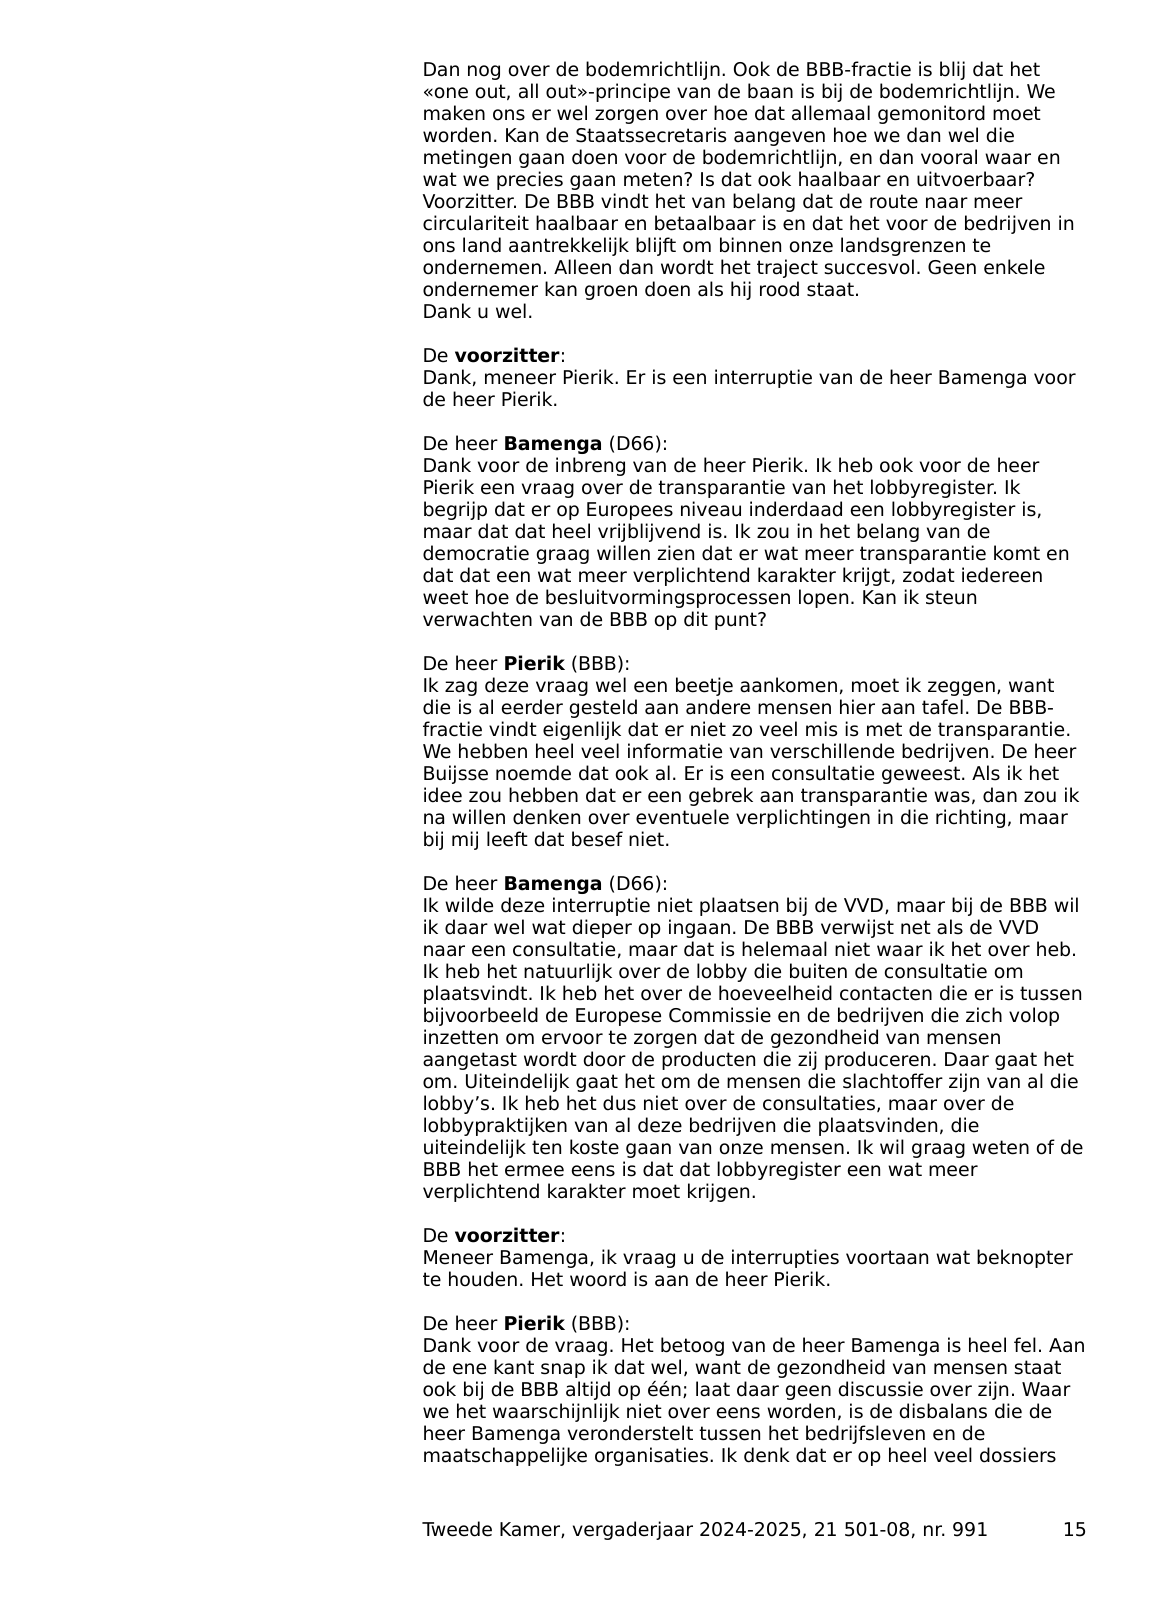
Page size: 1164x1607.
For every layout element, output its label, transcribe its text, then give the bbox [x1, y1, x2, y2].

text Dank, meneer Pierik. Er is een interruptie van de heer Bamenga voor de heer Pierik. [422, 367, 1087, 411]
text De heer Bamenga (D66): [422, 433, 1087, 455]
text De heer Pierik (BBB): [422, 1313, 1087, 1335]
text Ik zag deze vraag wel een beetje aankomen, moet ik zeggen, want die is al eerder gesteld aan andere mensen hier aan tafel. De BBB-fractie vindt eigenlijk dat er niet zo veel mis is met de transparantie. We hebben heel veel informatie van verschillende bedrijven. De heer Buijsse noemde dat ook al. Er is een consultatie geweest. Als ik het idee zou hebben dat er een gebrek aan transparantie was, dan zou ik na willen denken over eventuele verplichtingen in die richting, maar bij mij leeft dat besef niet. [422, 675, 1087, 851]
text De voorzitter: [422, 1225, 1087, 1247]
text Dank voor de vraag. Het betoog van de heer Bamenga is heel fel. Aan de ene kant snap ik dat wel, want de gezondheid van mensen staat ook bij de BBB altijd op één; laat daar geen discussie over zijn. Waar we het waarschijnlijk niet over eens worden, is de disbalans die de heer Bamenga veronderstelt tussen het bedrijfsleven en de maatschappelijke organisaties. Ik denk dat er op heel veel dossiers [422, 1335, 1087, 1467]
text Dan nog over de bodemrichtlijn. Ook de BBB-fractie is blij dat het «one out, all out»-principe van de baan is bij de bodemrichtlijn. We maken ons er wel zorgen over hoe dat allemaal gemonitord moet worden. Kan de Staatssecretaris aangeven hoe we dan wel die metingen gaan doen voor de bodemrichtlijn, en dan vooral waar en wat we precies gaan meten? Is dat ook haalbaar en uitvoerbaar? [422, 59, 1087, 191]
text De voorzitter: [422, 345, 1087, 367]
text Voorzitter. De BBB vindt het van belang dat de route naar meer circulariteit haalbaar en betaalbaar is en dat het voor de bedrijven in ons land aantrekkelijk blijft om binnen onze landsgrenzen te ondernemen. Alleen dan wordt het traject succesvol. Geen enkele ondernemer kan groen doen als hij rood staat. [422, 191, 1087, 301]
text Dank voor de inbreng van de heer Pierik. Ik heb ook voor de heer Pierik een vraag over de transparantie van het lobbyregister. Ik begrijp dat er op Europees niveau inderdaad een lobbyregister is, maar dat dat heel vrijblijvend is. Ik zou in het belang van de democratie graag willen zien dat er wat meer transparantie komt en dat dat een wat meer verplichtend karakter krijgt, zodat iedereen weet hoe de besluitvormingsprocessen lopen. Kan ik steun verwachten van de BBB op dit punt? [422, 455, 1087, 631]
text Meneer Bamenga, ik vraag u de interrupties voortaan wat beknopter te houden. Het woord is aan de heer Pierik. [422, 1247, 1087, 1291]
text De heer Pierik (BBB): [422, 653, 1087, 675]
text Ik wilde deze interruptie niet plaatsen bij de VVD, maar bij de BBB wil ik daar wel wat dieper op ingaan. De BBB verwijst net als de VVD naar een consultatie, maar dat is helemaal niet waar ik het over heb. Ik heb het natuurlijk over de lobby die buiten de consultatie om plaatsvindt. Ik heb het over de hoeveelheid contacten die er is tussen bijvoorbeeld de Europese Commissie en de bedrijven die zich volop inzetten om ervoor te zorgen dat de gezondheid van mensen aangetast wordt door de producten die zij produceren. Daar gaat het om. Uiteindelijk gaat het om de mensen die slachtoffer zijn van al die lobby’s. Ik heb het dus niet over de consultaties, maar over de lobbypraktijken van al deze bedrijven die plaatsvinden, die uiteindelijk ten koste gaan van onze mensen. Ik wil graag weten of de BBB het ermee eens is dat dat lobbyregister een wat meer verplichtend karakter moet krijgen. [422, 895, 1087, 1203]
text De heer Bamenga (D66): [422, 873, 1087, 895]
text Dank u wel. [422, 301, 1087, 323]
